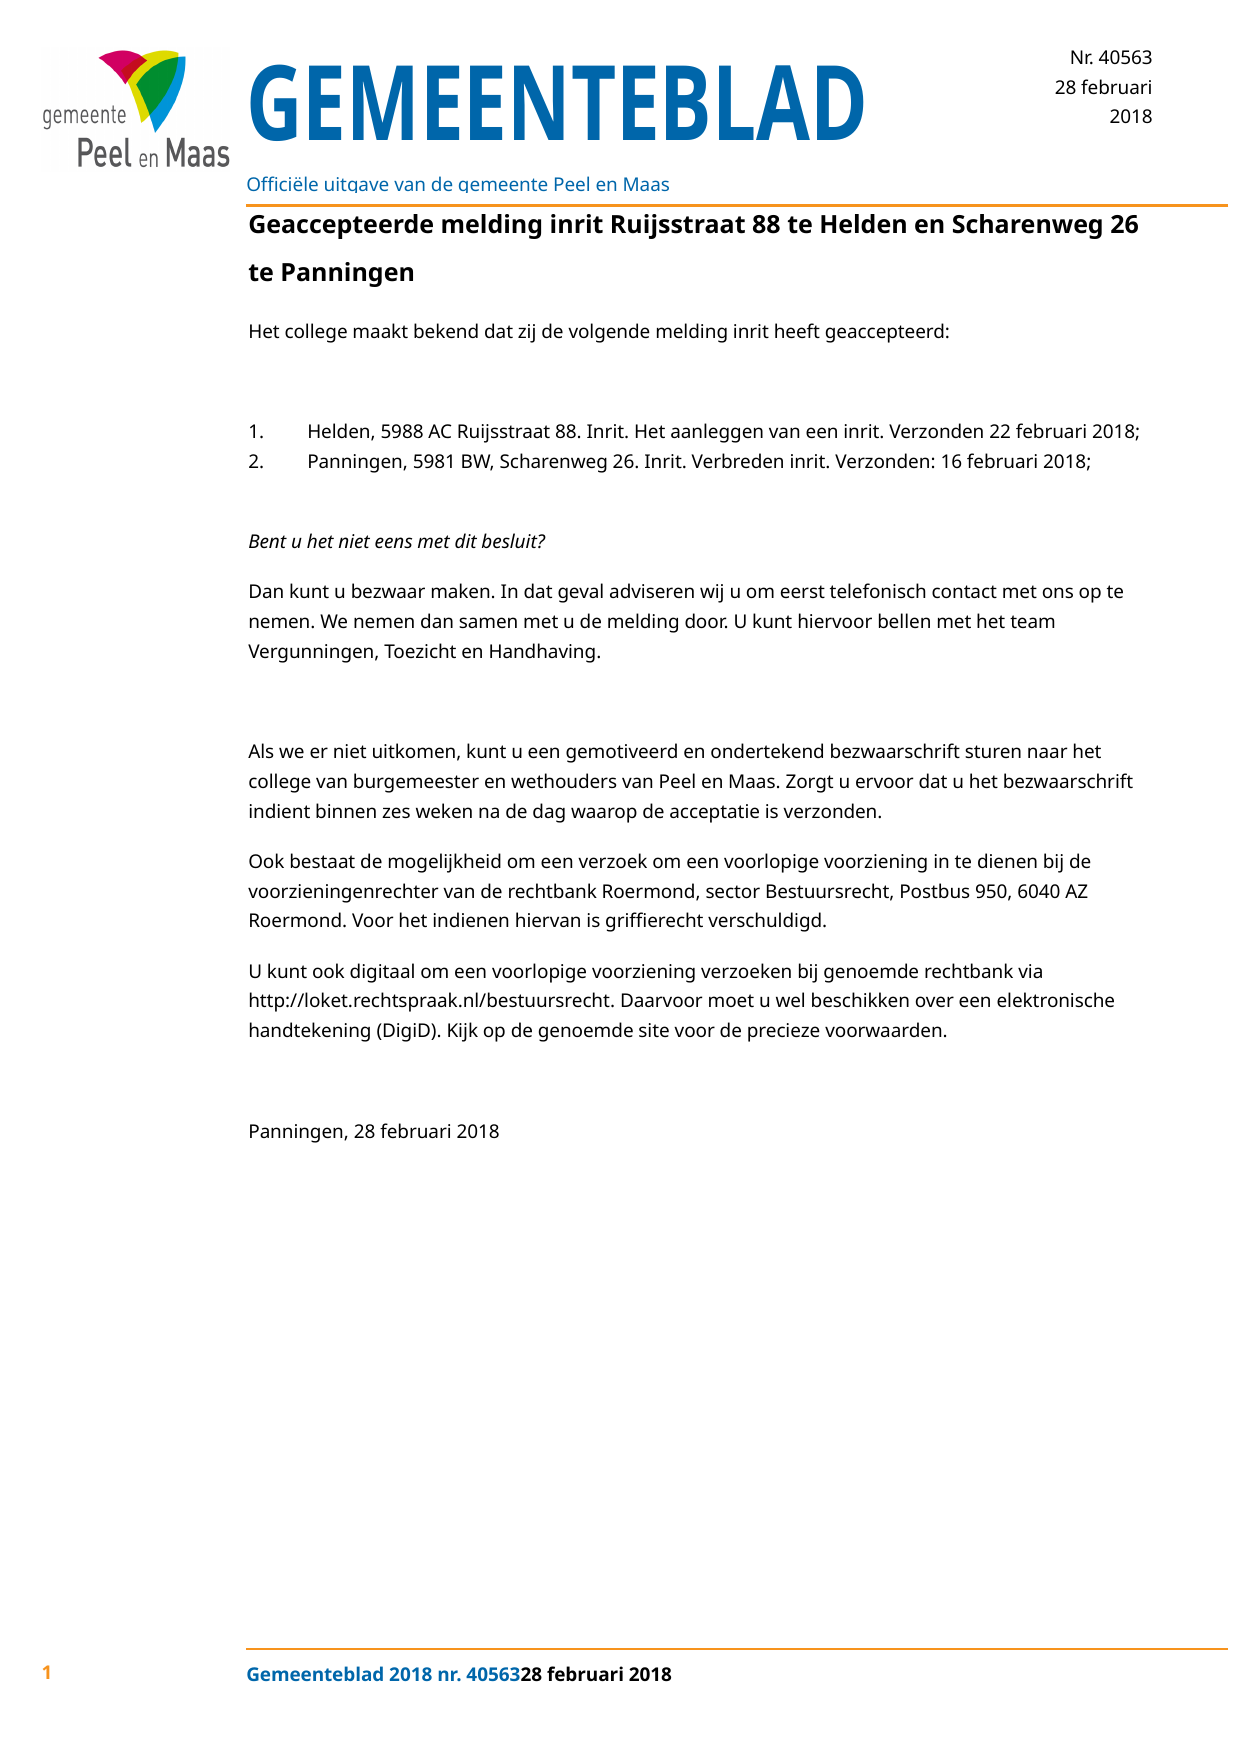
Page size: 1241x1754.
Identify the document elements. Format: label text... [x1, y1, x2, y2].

text Bent u het niet eens met dit besluit? [248, 528, 1152, 554]
text Dan kunt u bezwaar maken. In dat geval adviseren wij u om eerst telefonisch contact met ons op te nemen. We nemen dan samen met u de melding door. U kunt hiervoor bellen met het team Vergunningen, Toezicht en Handhaving. [248, 579, 1152, 664]
picture [41, 47, 231, 172]
list Helden, 5988 AC Ruijsstraat 88. Inrit. Het aanleggen van een inrit. Verzonden 22 februari 2018; [248, 419, 1152, 444]
text Geaccepteerde melding inrit Ruijsstraat 88 te Helden en Scharenweg 26 te Panningen [248, 207, 1152, 288]
text Het college maakt bekend dat zij de volgende melding inrit heeft geaccepteerd: [248, 318, 1152, 344]
text Panningen, 28 februari 2018 [248, 1118, 1152, 1144]
list Panningen, 5981 BW, Scharenweg 26. Inrit. Verbreden inrit. Verzonden: 16 februari 2018; [248, 448, 1152, 474]
text Ook bestaat de mogelijkheid om een verzoek om een voorlopige voorziening in te dienen bij de voorzieningenrechter van de rechtbank Roermond, sector Bestuursrecht, Postbus 950, 6040 AZ Roermond. Voor het indienen hiervan is griffierecht verschuldigd. [248, 848, 1152, 933]
text Als we er niet uitkomen, kunt u een gemotiveerd en ondertekend bezwaarschrift sturen naar het college van burgemeester en wethouders van Peel en Maas. Zorgt u ervoor dat u het bezwaarschrift indient binnen zes weken na de dag waarop de acceptatie is verzonden. [248, 739, 1152, 824]
text U kunt ook digitaal om een voorlopige voorziening verzoeken bij genoemde rechtbank via http://loket.rechtspraak.nl/bestuursrecht. Daarvoor moet u wel beschikken over een elektronische handtekening (DigiD). Kijk op de genoemde site voor de precieze voorwaarden. [248, 958, 1152, 1043]
